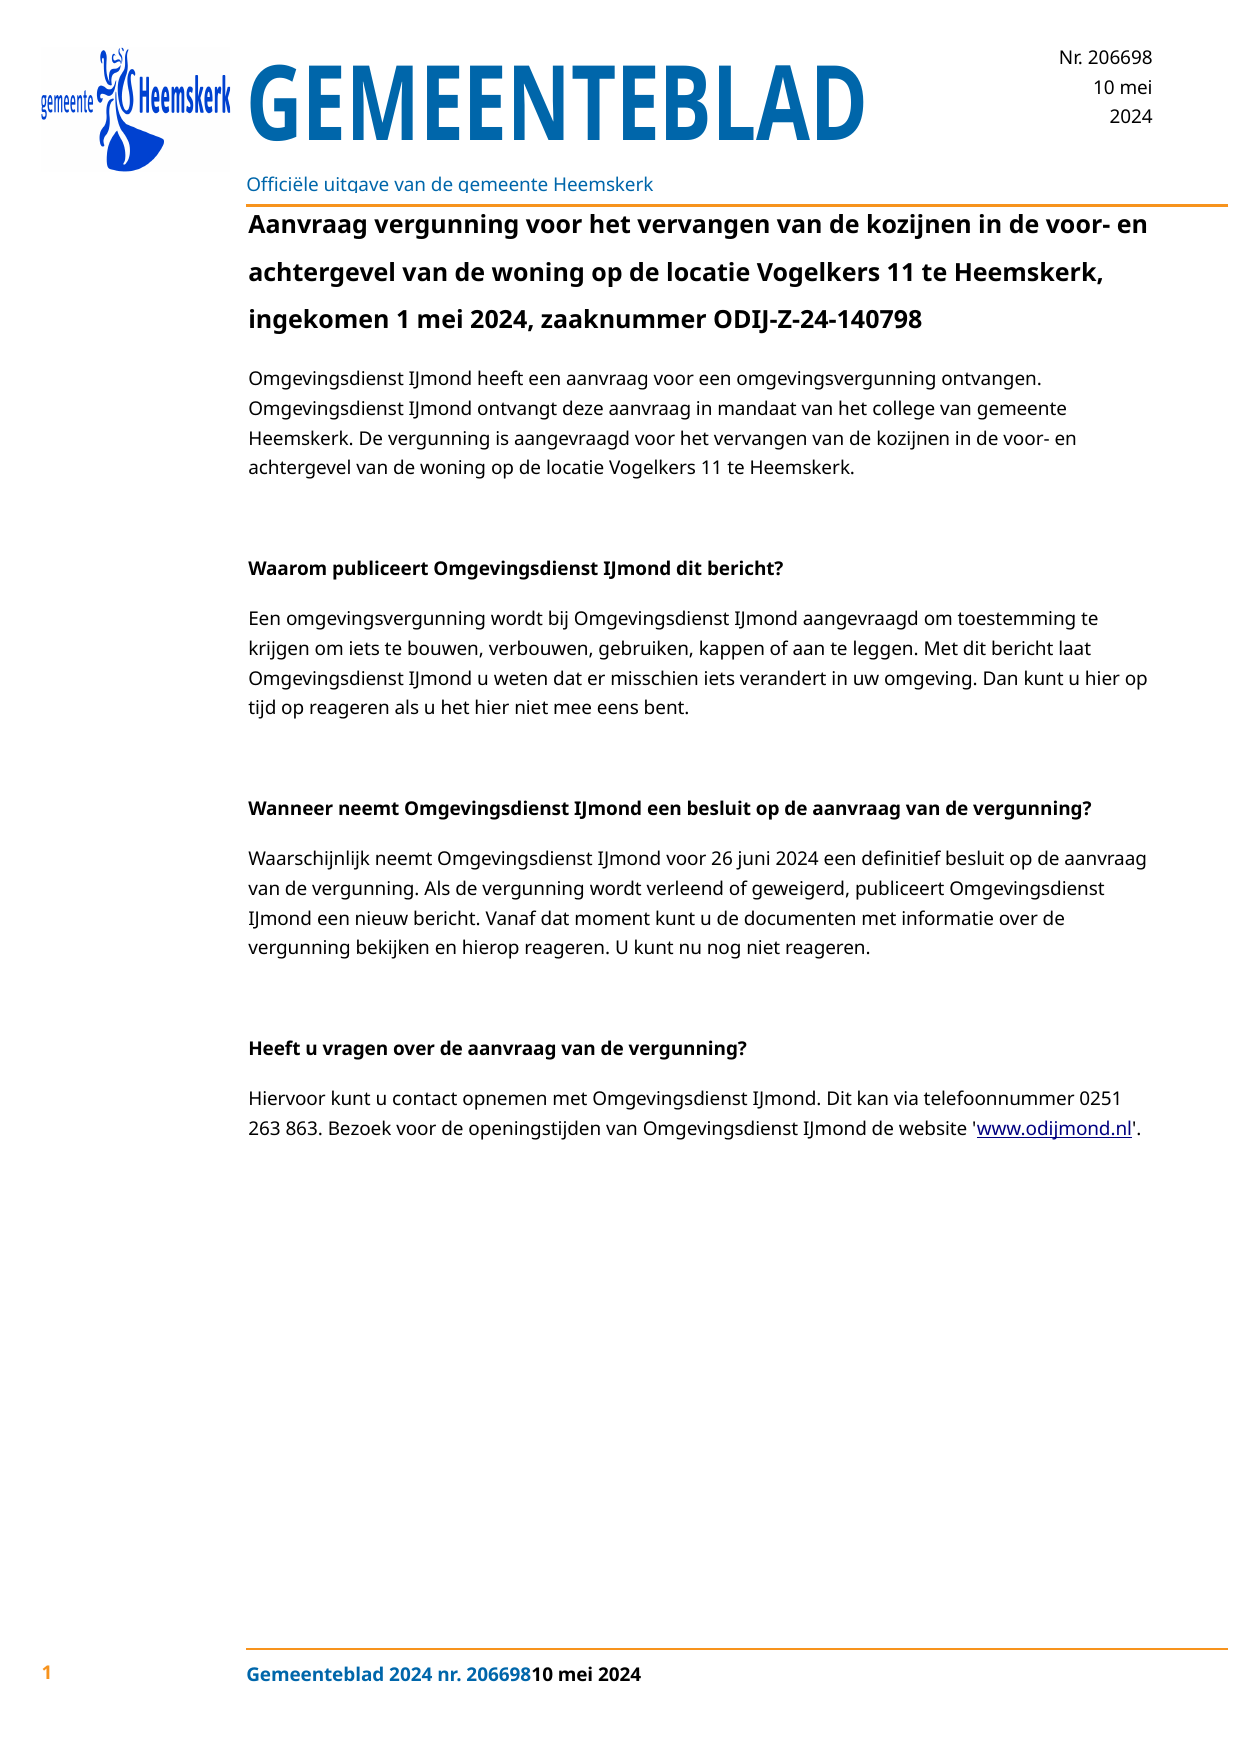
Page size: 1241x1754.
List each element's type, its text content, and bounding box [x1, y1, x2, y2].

text Omgevingsdienst IJmond heeft een aanvraag voor een omgevingsvergunning ontvangen. Omgevingsdienst IJmond ontvangt deze aanvraag in mandaat van het college van gemeente Heemskerk. De vergunning is aangevraagd voor het vervangen van de kozijnen in de voor- en achtergevel van de woning op de locatie Vogelkers 11 te Heemskerk. [248, 366, 1152, 480]
text Hiervoor kunt u contact opnemen met Omgevingsdienst IJmond. Dit kan via telefoonnummer 0251 263 863. Bezoek voor de openingstijden van Omgevingsdienst IJmond de website 'www.odijmond.nl'. [248, 1086, 1152, 1141]
picture [41, 47, 231, 172]
text Waarom publiceert Omgevingsdienst IJmond dit bericht? [248, 555, 1152, 581]
text Een omgevingsvergunning wordt bij Omgevingsdienst IJmond aangevraagd om toestemming te krijgen om iets te bouwen, verbouwen, gebruiken, kappen of aan te leggen. Met dit bericht laat Omgevingsdienst IJmond u weten dat er misschien iets verandert in uw omgeving. Dan kunt u hier op tijd op reageren als u het hier niet mee eens bent. [248, 606, 1152, 720]
text Aanvraag vergunning voor het vervangen van de kozijnen in de voor- en achtergevel van de woning op de locatie Vogelkers 11 te Heemskerk, ingekomen 1 mei 2024, zaaknummer ODIJ-Z-24-140798 [248, 207, 1152, 336]
text Waarschijnlijk neemt Omgevingsdienst IJmond voor 26 juni 2024 een definitief besluit op de aanvraag van de vergunning. Als de vergunning wordt verleend of geweigerd, publiceert Omgevingsdienst IJmond een nieuw bericht. Vanaf dat moment kunt u de documenten met informatie over de vergunning bekijken en hierop reageren. U kunt nu nog niet reageren. [248, 846, 1152, 960]
text Heeft u vragen over de aanvraag van de vergunning? [248, 1035, 1152, 1061]
text Wanneer neemt Omgevingsdienst IJmond een besluit op de aanvraag van de vergunning? [248, 795, 1152, 821]
